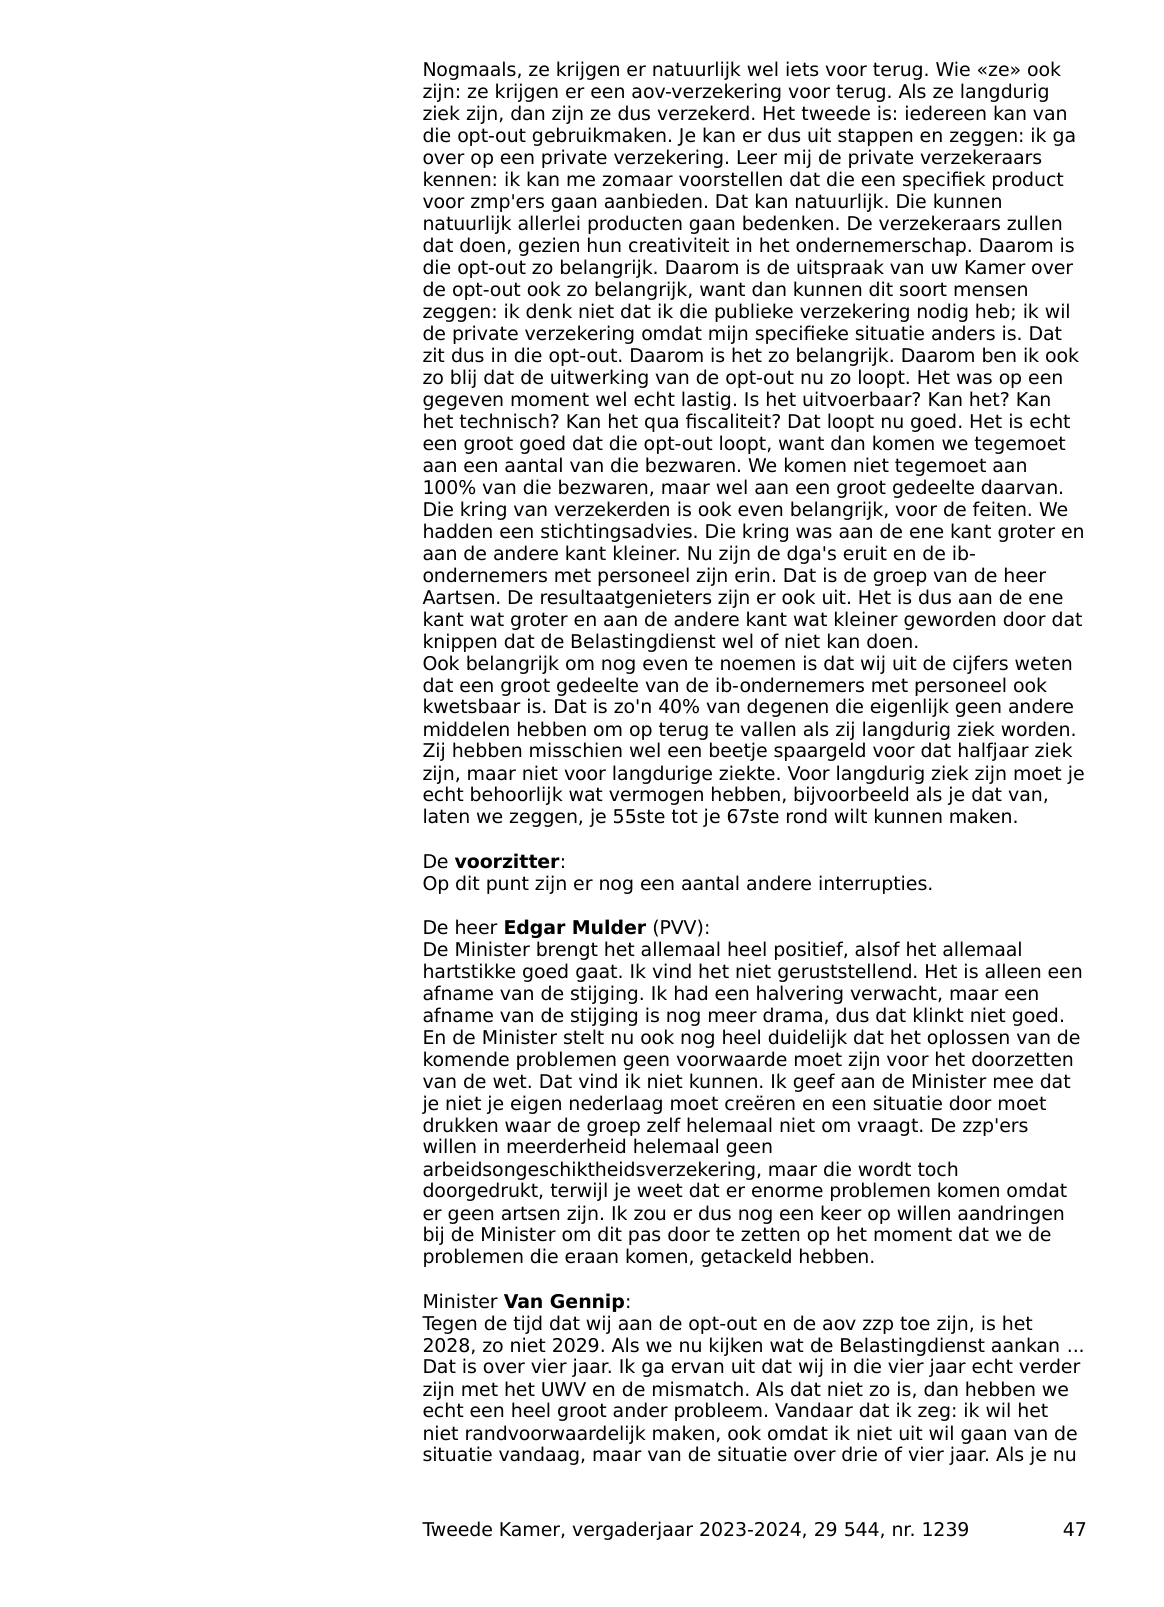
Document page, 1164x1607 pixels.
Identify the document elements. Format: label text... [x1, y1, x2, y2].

text De voorzitter: [422, 851, 1087, 872]
text Ook belangrijk om nog even te noemen is dat wij uit de cijfers weten dat een groot gedeelte van de ib-ondernemers met personeel ook kwetsbaar is. Dat is zo'n 40% van degenen die eigenlijk geen andere middelen hebben om op terug te vallen als zij langdurig ziek worden. Zij hebben misschien wel een beetje spaargeld voor dat halfjaar ziek zijn, maar niet voor langdurige ziekte. Voor langdurig ziek zijn moet je echt behoorlijk wat vermogen hebben, bijvoorbeeld als je dat van, laten we zeggen, je 55ste tot je 67ste rond wilt kunnen maken. [422, 652, 1087, 828]
text Nogmaals, ze krijgen er natuurlijk wel iets voor terug. Wie «ze» ook zijn: ze krijgen er een aov-verzekering voor terug. Als ze langdurig ziek zijn, dan zijn ze dus verzekerd. Het tweede is: iedereen kan van die opt-out gebruikmaken. Je kan er dus uit stappen en zeggen: ik ga over op een private verzekering. Leer mij de private verzekeraars kennen: ik kan me zomaar voorstellen dat die een specifiek product voor zmp'ers gaan aanbieden. Dat kan natuurlijk. Die kunnen natuurlijk allerlei producten gaan bedenken. De verzekeraars zullen dat doen, gezien hun creativiteit in het ondernemerschap. Daarom is die opt-out zo belangrijk. Daarom is de uitspraak van uw Kamer over de opt-out ook zo belangrijk, want dan kunnen dit soort mensen zeggen: ik denk niet dat ik die publieke verzekering nodig heb; ik wil de private verzekering omdat mijn specifieke situatie anders is. Dat zit dus in die opt-out. Daarom is het zo belangrijk. Daarom ben ik ook zo blij dat de uitwerking van de opt-out nu zo loopt. Het was op een gegeven moment wel echt lastig. Is het uitvoerbaar? Kan het? Kan het technisch? Kan het qua fiscaliteit? Dat loopt nu goed. Het is echt een groot goed dat die opt-out loopt, want dan komen we tegemoet aan een aantal van die bezwaren. We komen niet tegemoet aan 100% van die bezwaren, maar wel aan een groot gedeelte daarvan. [422, 59, 1087, 499]
text De Minister brengt het allemaal heel positief, alsof het allemaal hartstikke goed gaat. Ik vind het niet geruststellend. Het is alleen een afname van de stijging. Ik had een halvering verwacht, maar een afname van de stijging is nog meer drama, dus dat klinkt niet goed. En de Minister stelt nu ook nog heel duidelijk dat het oplossen van de komende problemen geen voorwaarde moet zijn voor het doorzetten van de wet. Dat vind ik niet kunnen. Ik geef aan de Minister mee dat je niet je eigen nederlaag moet creëren en een situatie door moet drukken waar de groep zelf helemaal niet om vraagt. De zzp'ers willen in meerderheid helemaal geen arbeidsongeschiktheidsverzekering, maar die wordt toch doorgedrukt, terwijl je weet dat er enorme problemen komen omdat er geen artsen zijn. Ik zou er dus nog een keer op willen aandringen bij de Minister om dit pas door te zetten op het moment dat we de problemen die eraan komen, getackeld hebben. [422, 939, 1087, 1268]
text Op dit punt zijn er nog een aantal andere interrupties. [422, 872, 1087, 894]
text De heer Edgar Mulder (PVV): [422, 917, 1087, 939]
text Die kring van verzekerden is ook even belangrijk, voor de feiten. We hadden een stichtingsadvies. Die kring was aan de ene kant groter en aan de andere kant kleiner. Nu zijn de dga's eruit en de ib-ondernemers met personeel zijn erin. Dat is de groep van de heer Aartsen. De resultaatgenieters zijn er ook uit. Het is dus aan de ene kant wat groter en aan de andere kant wat kleiner geworden door dat knippen dat de Belastingdienst wel of niet kan doen. [422, 499, 1087, 652]
text Tegen de tijd dat wij aan de opt-out en de aov zzp toe zijn, is het 2028, zo niet 2029. Als we nu kijken wat de Belastingdienst aankan ... Dat is over vier jaar. Ik ga ervan uit dat wij in die vier jaar echt verder zijn met het UWV en de mismatch. Als dat niet zo is, dan hebben we echt een heel groot ander probleem. Vandaar dat ik zeg: ik wil het niet randvoorwaardelijk maken, ook omdat ik niet uit wil gaan van de situatie vandaag, maar van de situatie over drie of vier jaar. Als je nu [422, 1312, 1087, 1466]
text Minister Van Gennip: [422, 1291, 1087, 1312]
